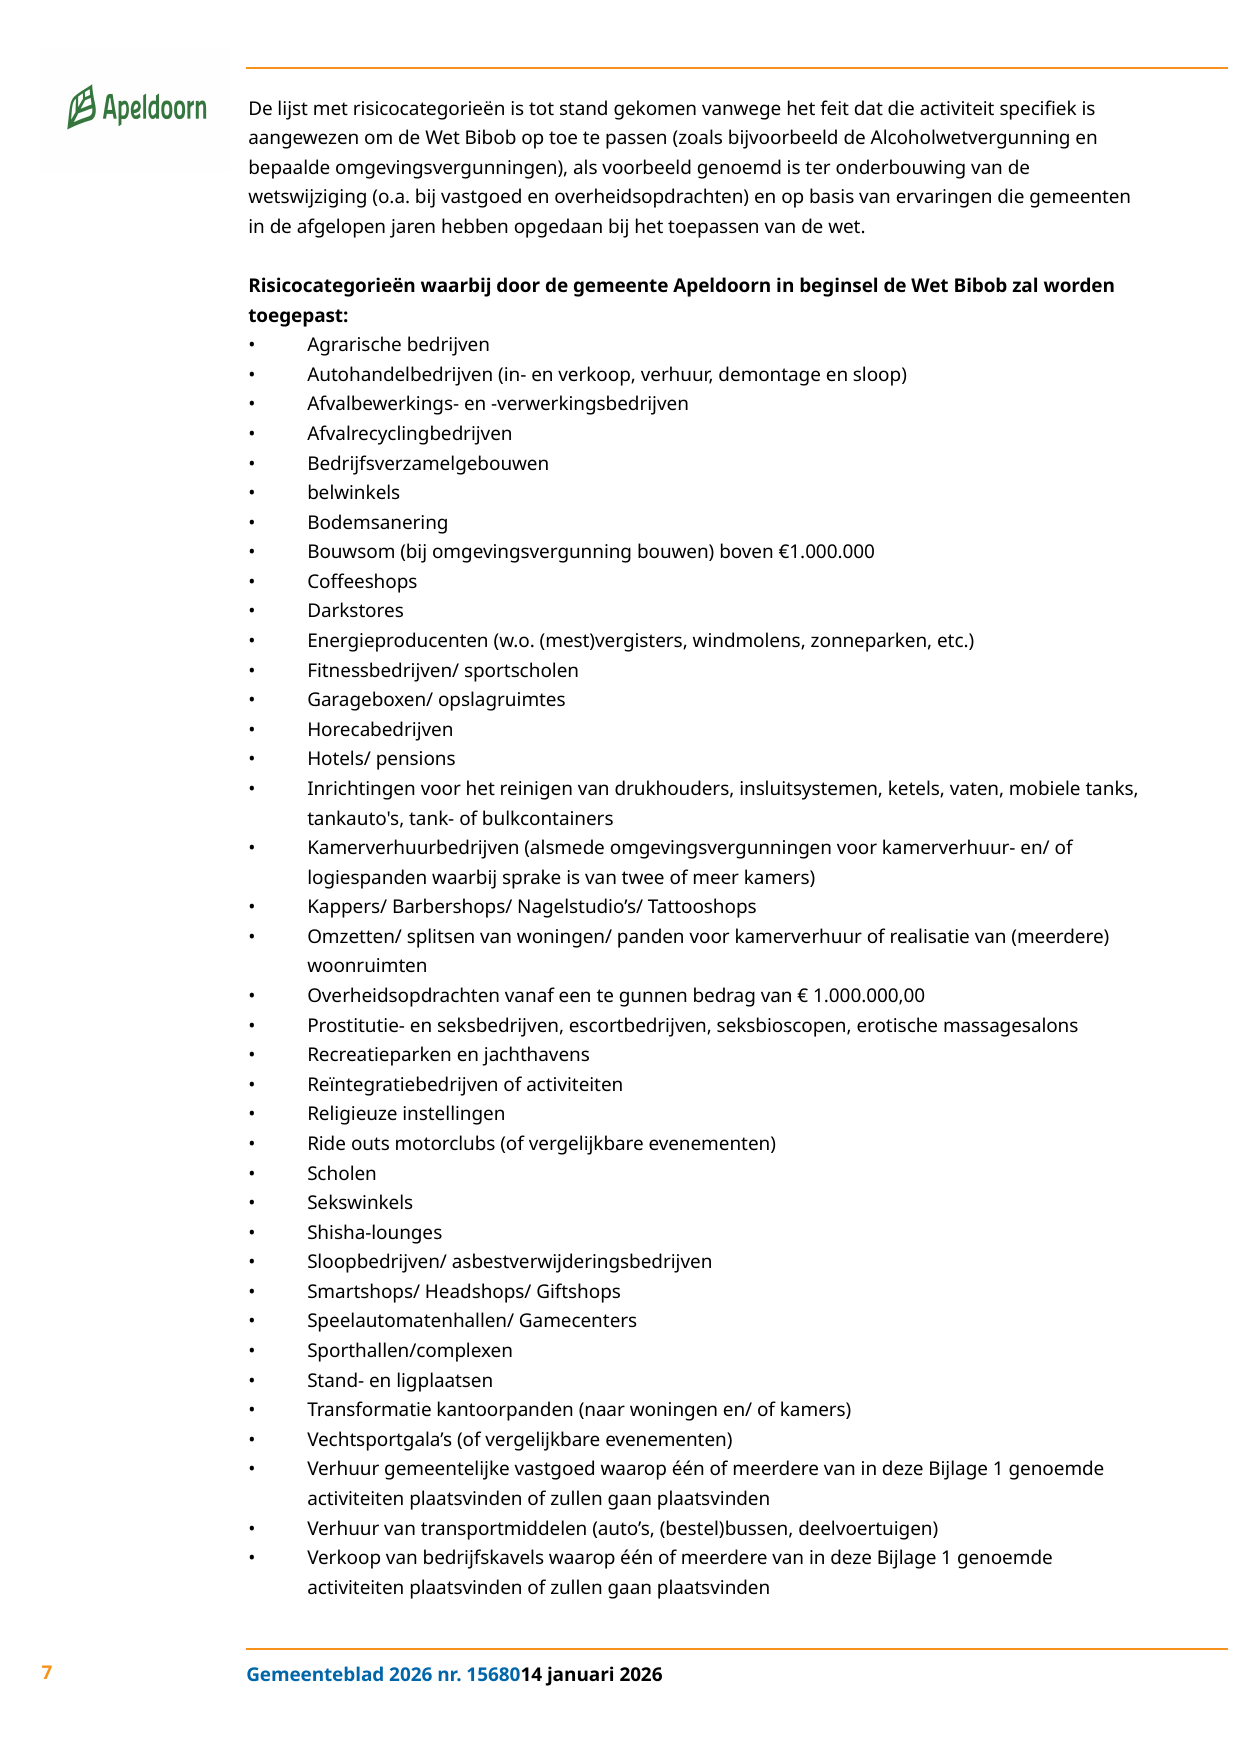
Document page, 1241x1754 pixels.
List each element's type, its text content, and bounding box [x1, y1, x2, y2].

list Bodemsanering [248, 509, 1152, 535]
list Kappers/ Barbershops/ Nagelstudio’s/ Tattooshops [248, 893, 1152, 919]
list Overheidsopdrachten vanaf een te gunnen bedrag van € 1.000.000,00 [248, 982, 1152, 1008]
list Scholen [248, 1160, 1152, 1186]
list Bedrijfsverzamelgebouwen [248, 450, 1152, 476]
list Energieproducenten (w.o. (mest)vergisters, windmolens, zonneparken, etc.) [248, 627, 1152, 653]
list Sloopbedrijven/ asbestverwijderingsbedrijven [248, 1248, 1152, 1274]
list Inrichtingen voor het reinigen van drukhouders, insluitsystemen, ketels, vaten, mobiele tanks, tankauto's, tank- of bulkcontainers [248, 775, 1152, 831]
list Afvalrecyclingbedrijven [248, 420, 1152, 446]
list Garageboxen/ opslagruimtes [248, 686, 1152, 712]
list Hotels/ pensions [248, 746, 1152, 771]
list Sekswinkels [248, 1189, 1152, 1215]
list Kamerverhuurbedrijven (alsmede omgevingsvergunningen voor kamerverhuur- en/ of logiespanden waarbij sprake is van twee of meer kamers) [248, 834, 1152, 890]
list Horecabedrijven [248, 716, 1152, 742]
list Verhuur gemeentelijke vastgoed waarop één of meerdere van in deze Bijlage 1 genoemde activiteiten plaatsvinden of zullen gaan plaatsvinden [248, 1456, 1152, 1511]
list Verhuur van transportmiddelen (auto’s, (bestel)bussen, deelvoertuigen) [248, 1515, 1152, 1541]
list Speelautomatenhallen/ Gamecenters [248, 1308, 1152, 1333]
list Prostitutie- en seksbedrijven, escortbedrijven, seksbioscopen, erotische massagesalons [248, 1012, 1152, 1038]
picture [41, 47, 231, 172]
list Shisha-lounges [248, 1219, 1152, 1245]
list Fitnessbedrijven/ sportscholen [248, 657, 1152, 683]
list Reïntegratiebedrijven of activiteiten [248, 1071, 1152, 1097]
list Smartshops/ Headshops/ Giftshops [248, 1278, 1152, 1304]
list Afvalbewerkings- en -verwerkingsbedrijven [248, 391, 1152, 416]
list Recreatieparken en jachthavens [248, 1041, 1152, 1067]
list Coffeeshops [248, 568, 1152, 594]
list Bouwsom (bij omgevingsvergunning bouwen) boven €1.000.000 [248, 538, 1152, 564]
list Religieuze instellingen [248, 1101, 1152, 1126]
list Stand- en ligplaatsen [248, 1367, 1152, 1393]
list Transformatie kantoorpanden (naar woningen en/ of kamers) [248, 1396, 1152, 1422]
list Omzetten/ splitsen van woningen/ panden voor kamerverhuur of realisatie van (meerdere) woonruimten [248, 923, 1152, 978]
list Sporthallen/complexen [248, 1337, 1152, 1363]
text Risicocategorieën waarbij door de gemeente Apeldoorn in beginsel de Wet Bibob zal worden toegepast: [248, 272, 1152, 328]
list Darkstores [248, 598, 1152, 623]
list belwinkels [248, 479, 1152, 505]
list Autohandelbedrijven (in- en verkoop, verhuur, demontage en sloop) [248, 361, 1152, 387]
list Agrarische bedrijven [248, 331, 1152, 357]
text De lijst met risicocategorieën is tot stand gekomen vanwege het feit dat die activiteit specifiek is aangewezen om de Wet Bibob op toe te passen (zoals bijvoorbeeld de Alcoholwetvergunning en bepaalde omgevingsvergunningen), als voorbeeld genoemd is ter onderbouwing van de wetswijziging (o.a. bij vastgoed en overheidsopdrachten) en op basis van ervaringen die gemeenten in de afgelopen jaren hebben opgedaan bij het toepassen van de wet. [248, 95, 1152, 239]
list Ride outs motorclubs (of vergelijkbare evenementen) [248, 1130, 1152, 1156]
list Verkoop van bedrijfskavels waarop één of meerdere van in deze Bijlage 1 genoemde activiteiten plaatsvinden of zullen gaan plaatsvinden [248, 1544, 1152, 1600]
list Vechtsportgala’s (of vergelijkbare evenementen) [248, 1426, 1152, 1452]
